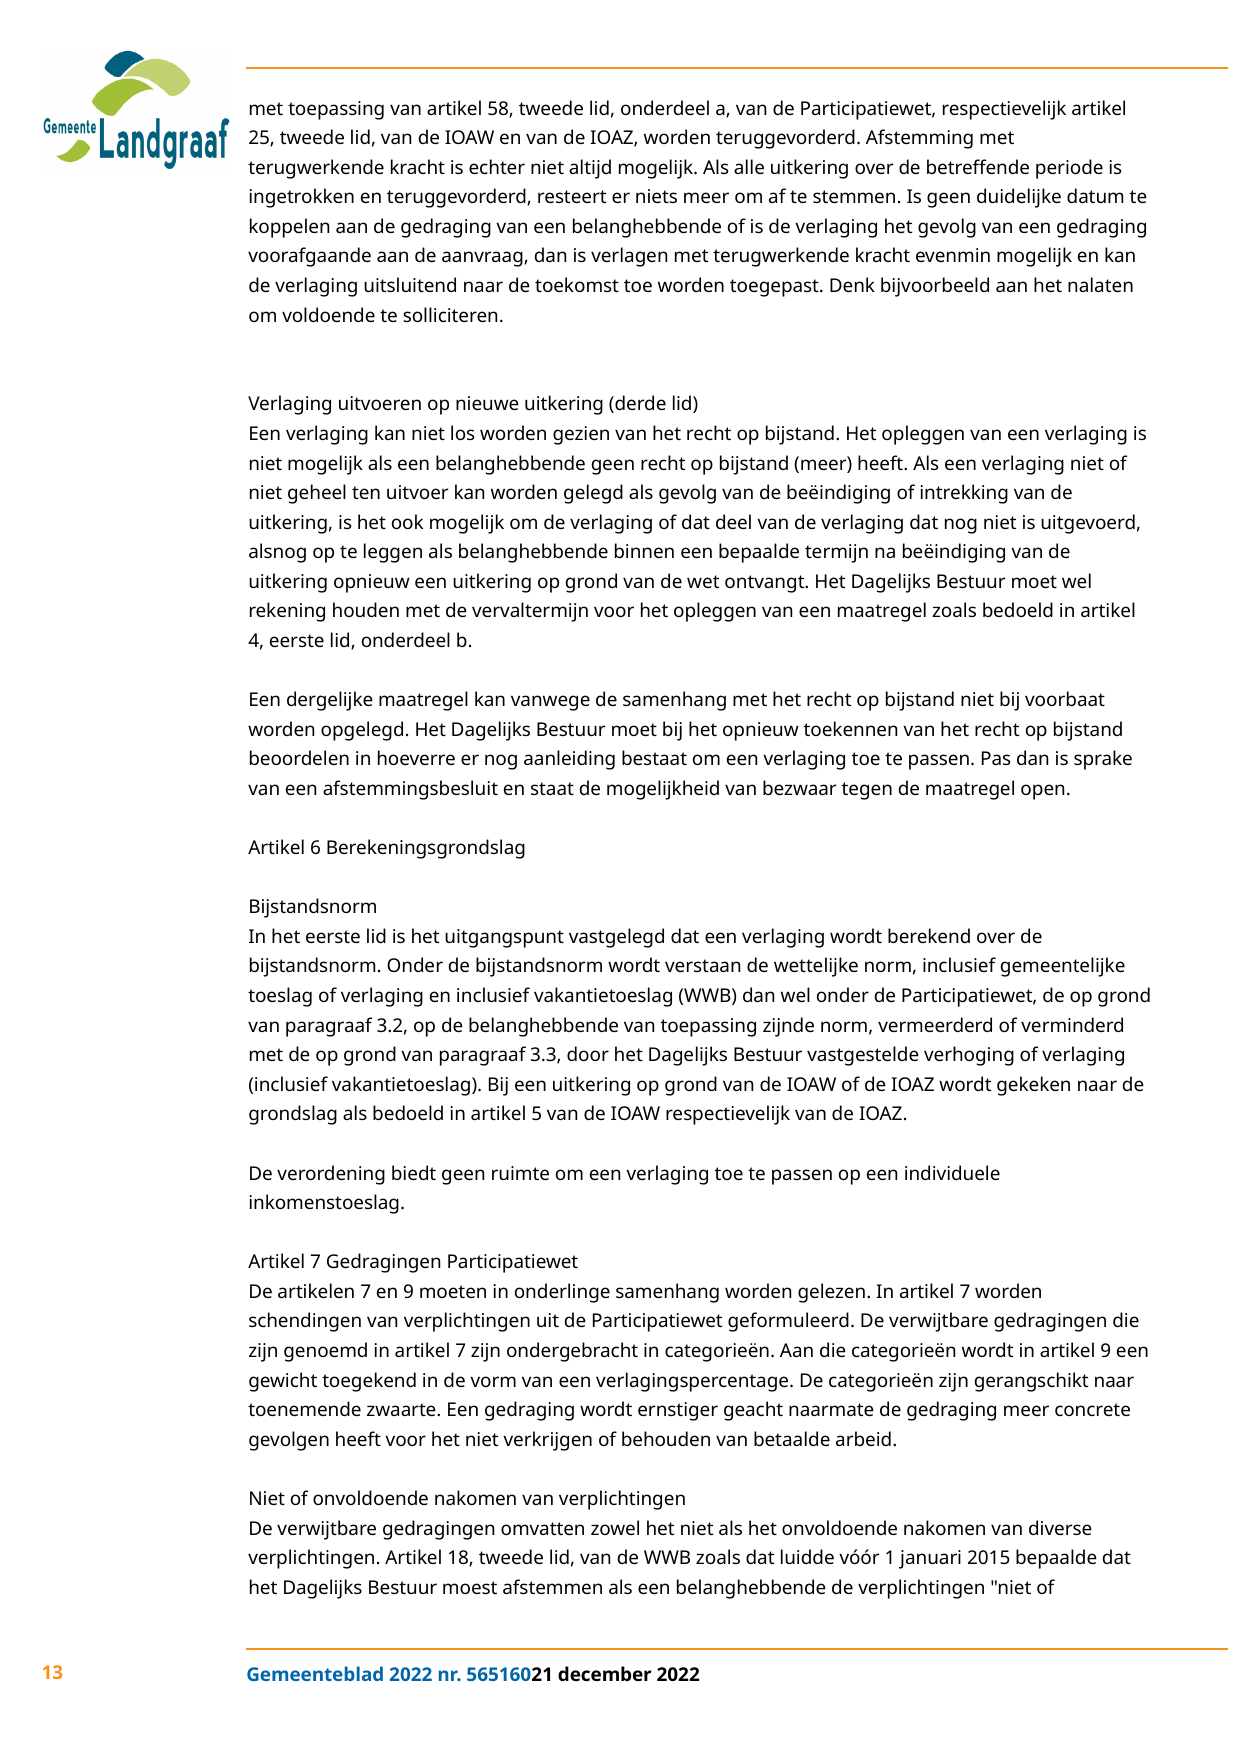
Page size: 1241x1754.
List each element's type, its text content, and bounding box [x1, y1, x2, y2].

text Bijstandsnorm [248, 893, 1152, 919]
text Een dergelijke maatregel kan vanwege de samenhang met het recht op bijstand niet bij voorbaat worden opgelegd. Het Dagelijks Bestuur moet bij het opnieuw toekennen van het recht op bijstand beoordelen in hoeverre er nog aanleiding bestaat om een verlaging toe te passen. Pas dan is sprake van een afstemmingsbesluit en staat de mogelijkheid van bezwaar tegen de maatregel open. [248, 686, 1152, 801]
picture [41, 47, 231, 172]
text Een verlaging kan niet los worden gezien van het recht op bijstand. Het opleggen van een verlaging is niet mogelijk als een belanghebbende geen recht op bijstand (meer) heeft. Als een verlaging niet of niet geheel ten uitvoer kan worden gelegd als gevolg van de beëindiging of intrekking van de uitkering, is het ook mogelijk om de verlaging of dat deel van de verlaging dat nog niet is uitgevoerd, alsnog op te leggen als belanghebbende binnen een bepaalde termijn na beëindiging van de uitkering opnieuw een uitkering op grond van de wet ontvangt. Het Dagelijks Bestuur moet wel rekening houden met de vervaltermijn voor het opleggen van een maatregel zoals bedoeld in artikel 4, eerste lid, onderdeel b. [248, 420, 1152, 653]
text De verordening biedt geen ruimte om een verlaging toe te passen op een individuele inkomenstoeslag. [248, 1160, 1152, 1215]
text Artikel 6 Berekeningsgrondslag [248, 834, 1152, 860]
text De artikelen 7 en 9 moeten in onderlinge samenhang worden gelezen. In artikel 7 worden schendingen van verplichtingen uit de Participatiewet geformuleerd. De verwijtbare gedragingen die zijn genoemd in artikel 7 zijn ondergebracht in categorieën. Aan die categorieën wordt in artikel 9 een gewicht toegekend in de vorm van een verlagingspercentage. De categorieën zijn gerangschikt naar toenemende zwaarte. Een gedraging wordt ernstiger geacht naarmate de gedraging meer concrete gevolgen heeft voor het niet verkrijgen of behouden van betaalde arbeid. [248, 1278, 1152, 1452]
text In het eerste lid is het uitgangspunt vastgelegd dat een verlaging wordt berekend over de bijstandsnorm. Onder de bijstandsnorm wordt verstaan de wettelijke norm, inclusief gemeentelijke toeslag of verlaging en inclusief vakantietoeslag (WWB) dan wel onder de Participatiewet, de op grond van paragraaf 3.2, op de belanghebbende van toepassing zijnde norm, vermeerderd of verminderd met de op grond van paragraaf 3.3, door het Dagelijks Bestuur vastgestelde verhoging of verlaging (inclusief vakantietoeslag). Bij een uitkering op grond van de IOAW of de IOAZ wordt gekeken naar de grondslag als bedoeld in artikel 5 van de IOAW respectievelijk van de IOAZ. [248, 923, 1152, 1126]
text Verlaging uitvoeren op nieuwe uitkering (derde lid) [248, 391, 1152, 416]
text Artikel 7 Gedragingen Participatiewet [248, 1248, 1152, 1274]
text Niet of onvoldoende nakomen van verplichtingen [248, 1485, 1152, 1511]
text met toepassing van artikel 58, tweede lid, onderdeel a, van de Participatiewet, respectievelijk artikel 25, tweede lid, van de IOAW en van de IOAZ, worden teruggevorderd. Afstemming met terugwerkende kracht is echter niet altijd mogelijk. Als alle uitkering over de betreffende periode is ingetrokken en teruggevorderd, resteert er niets meer om af te stemmen. Is geen duidelijke datum te koppelen aan de gedraging van een belanghebbende of is de verlaging het gevolg van een gedraging voorafgaande aan de aanvraag, dan is verlagen met terugwerkende kracht evenmin mogelijk en kan de verlaging uitsluitend naar de toekomst toe worden toegepast. Denk bijvoorbeeld aan het nalaten om voldoende te solliciteren. [248, 95, 1152, 328]
text De verwijtbare gedragingen omvatten zowel het niet als het onvoldoende nakomen van diverse verplichtingen. Artikel 18, tweede lid, van de WWB zoals dat luidde vóór 1 januari 2015 bepaalde dat het Dagelijks Bestuur moest afstemmen als een belanghebbende de verplichtingen "niet of [248, 1515, 1152, 1600]
